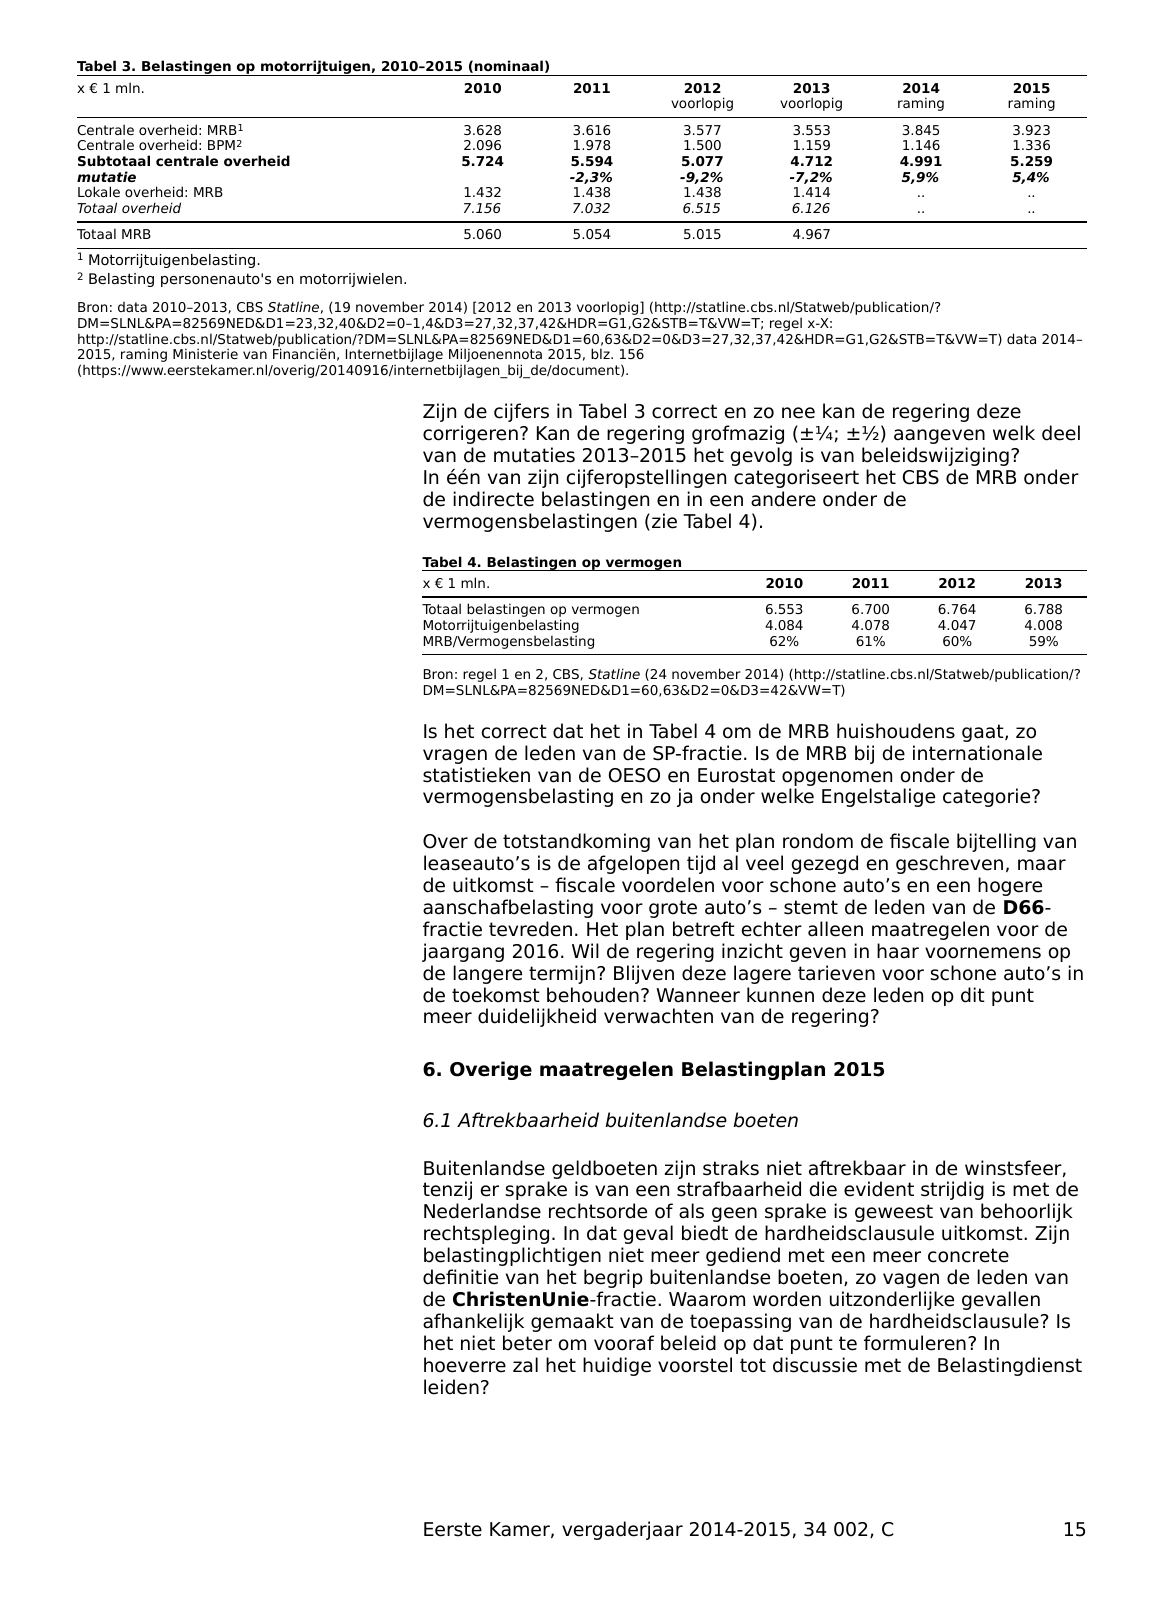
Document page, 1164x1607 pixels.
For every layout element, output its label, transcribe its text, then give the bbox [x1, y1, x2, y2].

table_cell .. [976, 201, 1087, 221]
table_cell Centrale overheid: BPM2 [77, 138, 428, 154]
table_cell 6.126 [758, 201, 866, 221]
table_cell 2010 [741, 571, 827, 596]
table_cell .. [976, 185, 1087, 201]
table_cell Totaal overheid [77, 201, 428, 221]
table_cell 3.616 [537, 118, 647, 138]
table_cell .. [866, 201, 976, 221]
table_cell Subtotaal centrale overheid [77, 154, 428, 169]
table_cell 1.159 [758, 138, 866, 154]
table_cell x € 1 mln. [77, 76, 428, 117]
table_cell 1.438 [537, 185, 647, 201]
table_cell 5,9% [866, 170, 976, 185]
table_cell -9,2% [647, 170, 757, 185]
table_cell 2012 voorlopig [647, 76, 757, 117]
text Over de totstandkoming van het plan rondom de fiscale bijtelling van leaseauto’s is de afgelopen tijd al veel gezegd en geschreven, maar de uitkomst – fiscale voordelen voor schone auto’s en een hogere aanschafbelasting voor grote auto’s – stemt de leden van de D66-fractie tevreden. Het plan betreft echter alleen maatregelen voor de jaargang 2016. Wil de regering inzicht geven in haar voornemens op de langere termijn? Blijven deze lagere tarieven voor schone auto’s in de toekomst behouden? Wanneer kunnen deze leden op dit punt meer duidelijkheid verwachten van de regering? [422, 831, 1087, 1028]
subtitle 6. Overige maatregelen Belastingplan 2015 [422, 1058, 1087, 1080]
table_cell 62% [741, 634, 827, 654]
table_cell 2015 raming [976, 76, 1087, 117]
table_cell 2011 [827, 571, 914, 596]
table_cell Totaal belastingen op vermogen [422, 598, 741, 618]
table_cell 5.259 [976, 154, 1087, 169]
text Buitenlandse geldboeten zijn straks niet aftrekbaar in de winstsfeer, tenzij er sprake is van een strafbaarheid die evident strijdig is met de Nederlandse rechtsorde of als geen sprake is geweest van behoorlijk rechtspleging. In dat geval biedt de hardheidsclausule uitkomst. Zijn belastingplichtigen niet meer gediend met een meer concrete definitie van het begrip buitenlandse boeten, zo vagen de leden van de ChristenUnie-fractie. Waarom worden uitzonderlijke gevallen afhankelijk gemaakt van de toepassing van de hardheidsclausule? Is het niet beter om vooraf beleid op dat punt te formuleren? In hoeverre zal het huidige voorstel tot discussie met de Belastingdienst leiden? [422, 1157, 1087, 1399]
table_cell 2010 [428, 76, 537, 117]
table_cell 1.978 [537, 138, 647, 154]
table_cell 3.628 [428, 118, 537, 138]
text Zijn de cijfers in Tabel 3 correct en zo nee kan de regering deze corrigeren? Kan de regering grofmazig (±¼; ±½) aangeven welk deel van de mutaties 2013–2015 het gevolg is van beleidswijziging? [422, 401, 1087, 467]
table_cell x € 1 mln. [422, 571, 741, 596]
table_cell 3.845 [866, 118, 976, 138]
table_cell 4.712 [758, 154, 866, 169]
table_cell 4.084 [741, 618, 827, 634]
table_cell 1.438 [647, 185, 757, 201]
table_cell 4.991 [866, 154, 976, 169]
table_cell 1.500 [647, 138, 757, 154]
table_cell 7.032 [537, 201, 647, 221]
table_cell Motorrijtuigenbelasting [422, 618, 741, 634]
text Is het correct dat het in Tabel 4 om de MRB huishoudens gaat, zo vragen de leden van de SP-fractie. Is de MRB bij de internationale statistieken van de OESO en Eurostat opgenomen onder de vermogensbelasting en zo ja onder welke Engelstalige categorie? [422, 721, 1087, 808]
table_cell 59% [1000, 634, 1087, 654]
table_cell 6.515 [647, 201, 757, 221]
table_cell .. [866, 185, 976, 201]
table_cell 2014 raming [866, 76, 976, 117]
table_cell 5,4% [976, 170, 1087, 185]
table_cell 1 Motorrijtuigenbelasting. 2 Belasting personenauto's en motorrijwielen. Bron: data 2010–2013, CBS Statline, (19 november 2014) [2012 en 2013 voorlopig] (http://statline.cbs.nl/Statweb/publication/?DM=SLNL&PA=82569NED&D1=23,32,40&D2=0–1,4&D3=27,32,37,42&HDR=G1,G2&STB=T&VW=T; regel x-X: http://statline.cbs.nl/Statweb/publication/?DM=SLNL&PA=82569NED&D1=60,63&D2=0&D3=27,32,37,42&HDR=G1,G2&STB=T&VW=T) data 2014–2015, raming Ministerie van Financiën, Internetbijlage Miljoenennota 2015, blz. 156 (https://www.eerstekamer.nl/overig/20140916/internetbijlagen_bij_de/document). [77, 249, 1087, 379]
table_cell 6.788 [1000, 598, 1087, 618]
table_cell 6.764 [914, 598, 1000, 618]
table_cell Lokale overheid: MRB [77, 185, 428, 201]
table_cell 2013 [1000, 571, 1087, 596]
table_cell 4.078 [827, 618, 914, 634]
table_cell -2,3% [537, 170, 647, 185]
table_cell 1.414 [758, 185, 866, 201]
table_cell MRB/Vermogensbelasting [422, 634, 741, 654]
table_cell 3.923 [976, 118, 1087, 138]
table_cell 4.047 [914, 618, 1000, 634]
table_cell 2013 voorlopig [758, 76, 866, 117]
table_cell 5.015 [647, 223, 757, 248]
table_cell mutatie [77, 170, 428, 185]
table_cell 5.724 [428, 154, 537, 169]
table_cell 3.577 [647, 118, 757, 138]
table_cell 1.432 [428, 185, 537, 201]
table_header Tabel 3. Belastingen op motorrijtuigen, 2010–2015 (nominaal) [77, 59, 1087, 75]
text In één van zijn cijferopstellingen categoriseert het CBS de MRB onder de indirecte belastingen en in een andere onder de vermogensbelastingen (zie Tabel 4). [422, 467, 1087, 533]
table_cell 5.077 [647, 154, 757, 169]
table_header Tabel 4. Belastingen op vermogen [422, 555, 1087, 570]
table_cell 5.594 [537, 154, 647, 169]
table_cell 1.336 [976, 138, 1087, 154]
table_cell 4.967 [758, 223, 866, 248]
table_cell 5.054 [537, 223, 647, 248]
table_cell [866, 223, 976, 248]
table_cell Bron: regel 1 en 2, CBS, Statline (24 november 2014) (http://statline.cbs.nl/Statweb/publication/?DM=SLNL&PA=82569NED&D1=60,63&D2=0&D3=42&VW=T) [422, 655, 1087, 698]
table_cell Centrale overheid: MRB1 [77, 118, 428, 138]
table_cell 6.553 [741, 598, 827, 618]
table_cell 60% [914, 634, 1000, 654]
table_cell 2.096 [428, 138, 537, 154]
table_cell [428, 170, 537, 185]
table_cell 61% [827, 634, 914, 654]
table_cell Totaal MRB [77, 223, 428, 248]
table_cell 2012 [914, 571, 1000, 596]
table_cell 1.146 [866, 138, 976, 154]
table_cell -7,2% [758, 170, 866, 185]
table_cell 7.156 [428, 201, 537, 221]
table_cell 4.008 [1000, 618, 1087, 634]
table_cell 3.553 [758, 118, 866, 138]
table_cell [976, 223, 1087, 248]
table_cell 6.700 [827, 598, 914, 618]
subtitle 6.1 Aftrekbaarheid buitenlandse boeten [422, 1110, 1087, 1132]
table_cell 5.060 [428, 223, 537, 248]
table_cell 2011 [537, 76, 647, 117]
